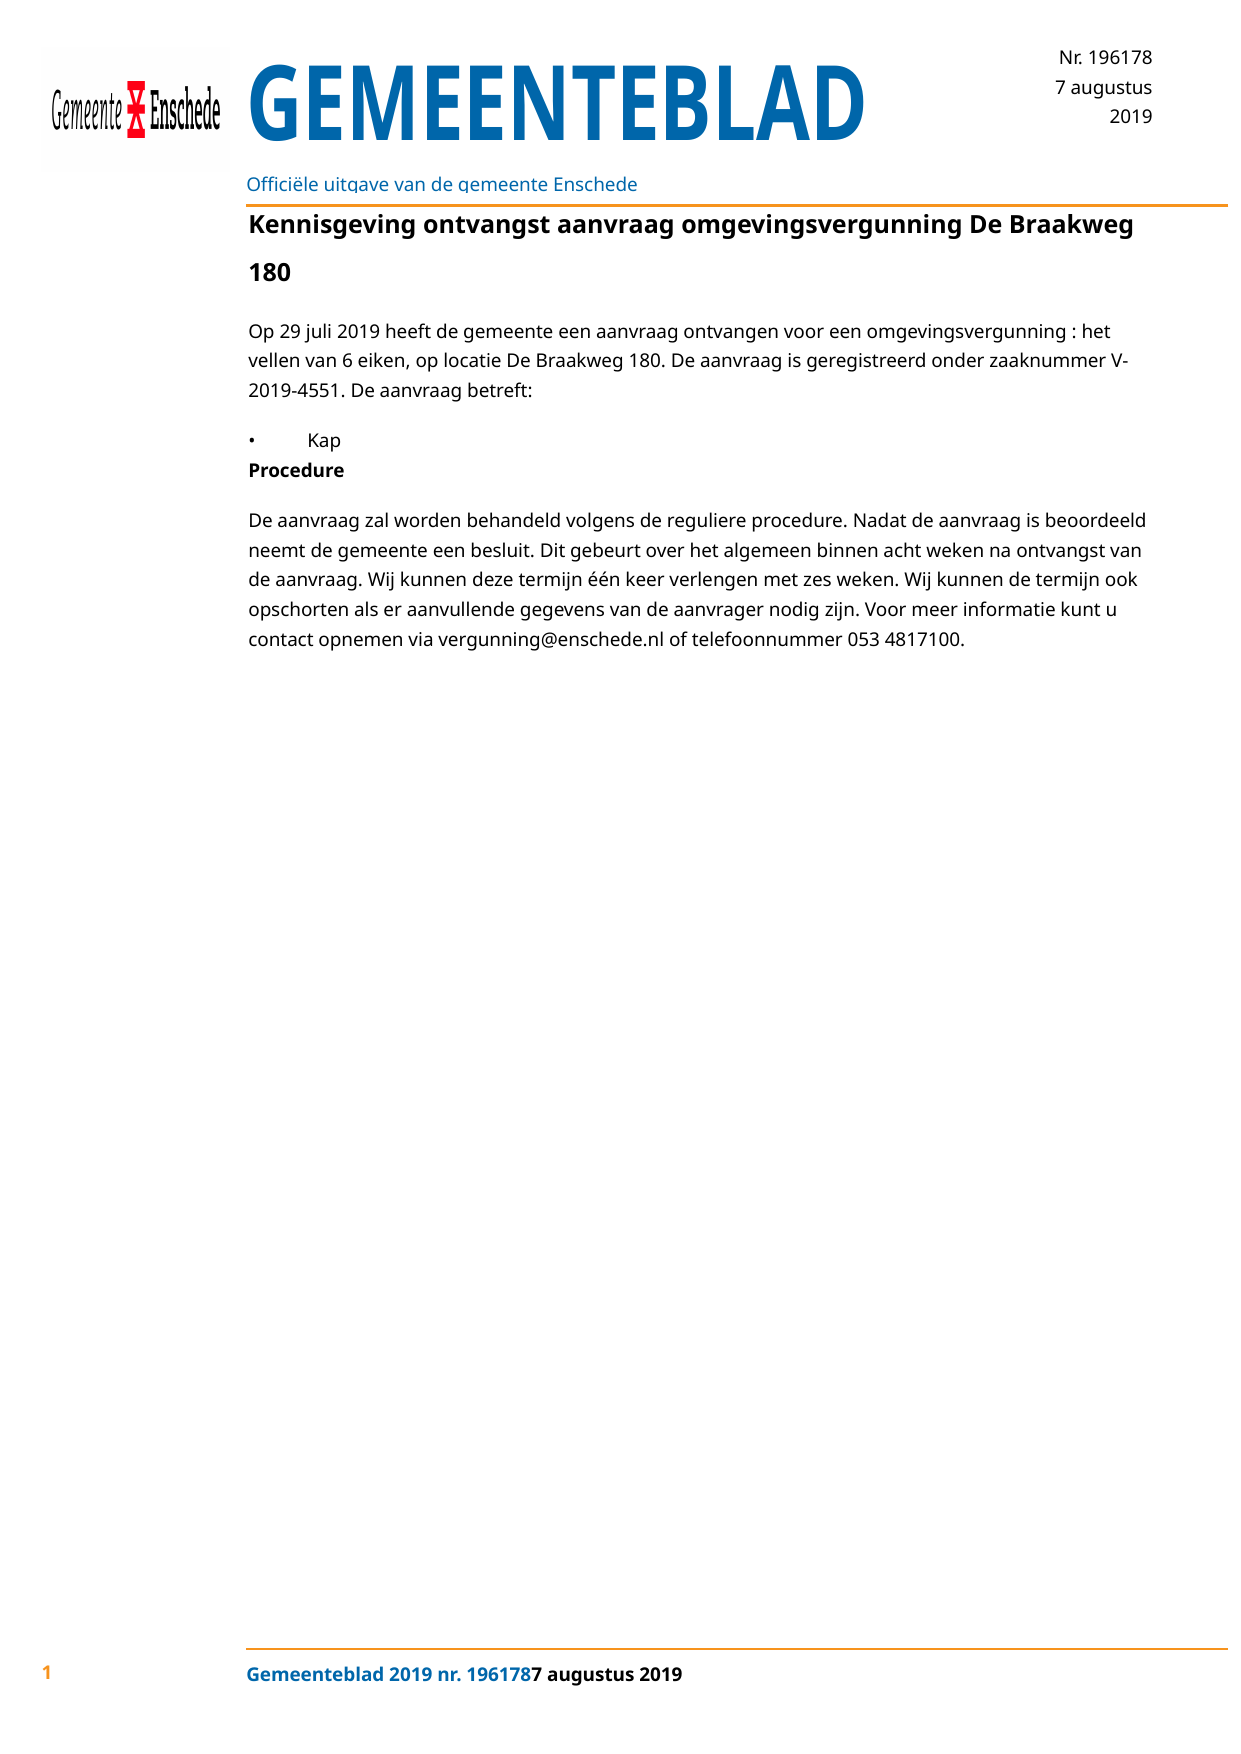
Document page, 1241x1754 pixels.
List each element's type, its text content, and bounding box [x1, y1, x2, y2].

text Kennisgeving ontvangst aanvraag omgevingsvergunning De Braakweg 180 [248, 207, 1152, 288]
text Op 29 juli 2019 heeft de gemeente een aanvraag ontvangen voor een omgevingsvergunning : het vellen van 6 eiken, op locatie De Braakweg 180. De aanvraag is geregistreerd onder zaaknummer V-2019-4551. De aanvraag betreft: [248, 318, 1152, 403]
picture [41, 47, 231, 172]
list Kap [248, 427, 1152, 453]
text Procedure [248, 457, 1152, 483]
text De aanvraag zal worden behandeld volgens de reguliere procedure. Nadat de aanvraag is beoordeeld neemt de gemeente een besluit. Dit gebeurt over het algemeen binnen acht weken na ontvangst van de aanvraag. Wij kunnen deze termijn één keer verlengen met zes weken. Wij kunnen de termijn ook opschorten als er aanvullende gegevens van de aanvrager nodig zijn. Voor meer informatie kunt u contact opnemen via vergunning@enschede.nl of telefoonnummer 053 4817100. [248, 507, 1152, 652]
